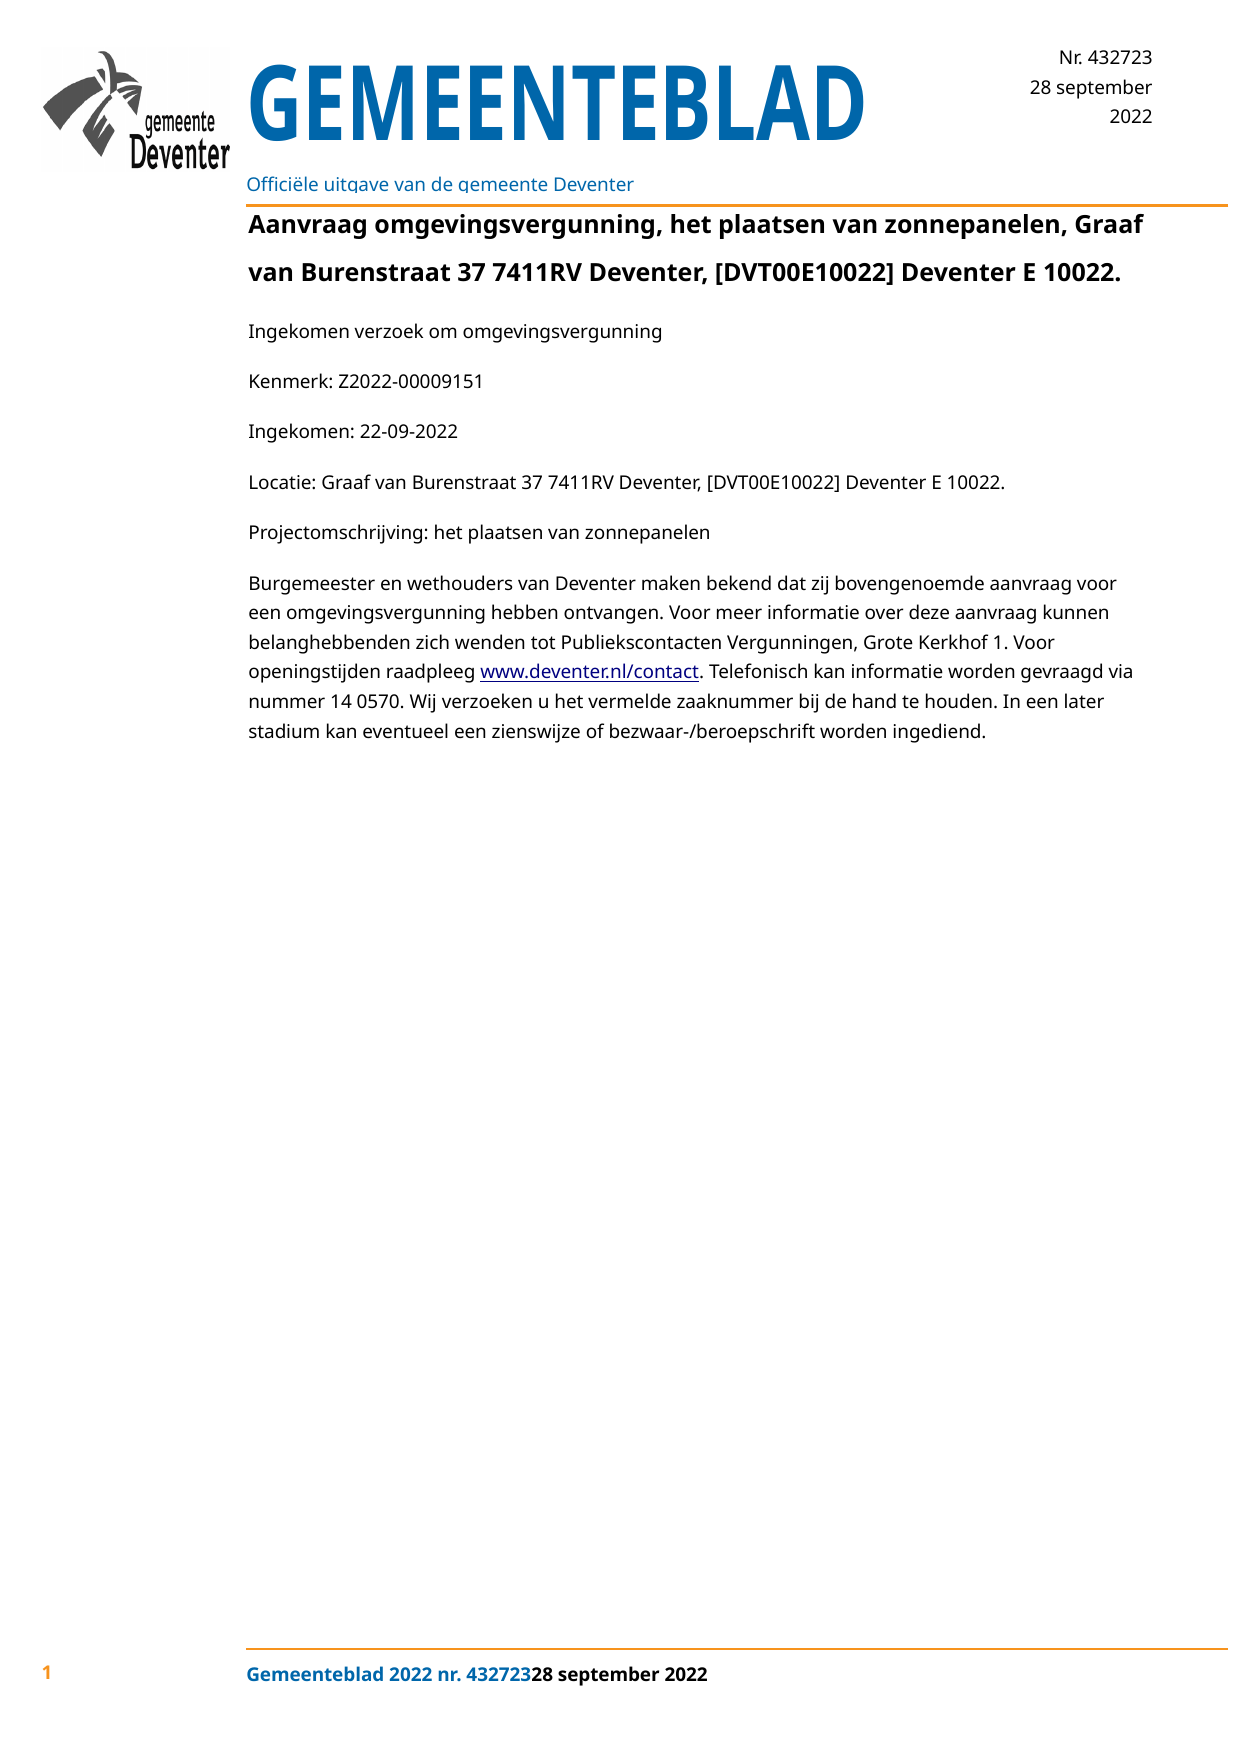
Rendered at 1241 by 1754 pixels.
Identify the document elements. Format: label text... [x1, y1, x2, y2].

text Ingekomen: 22-09-2022 [248, 419, 1152, 444]
picture [41, 47, 231, 172]
text Ingekomen verzoek om omgevingsvergunning [248, 318, 1152, 344]
text Burgemeester en wethouders van Deventer maken bekend dat zij bovengenoemde aanvraag voor een omgevingsvergunning hebben ontvangen. Voor meer informatie over deze aanvraag kunnen belanghebbenden zich wenden tot Publiekscontacten Vergunningen, Grote Kerkhof 1. Voor openingstijden raadpleeg www.deventer.nl/contact. Telefonisch kan informatie worden gevraagd via nummer 14 0570. Wij verzoeken u het vermelde zaaknummer bij de hand te houden. In een later stadium kan eventueel een zienswijze of bezwaar-/beroepschrift worden ingediend. [248, 570, 1152, 744]
text Locatie: Graaf van Burenstraat 37 7411RV Deventer, [DVT00E10022] Deventer E 10022. [248, 469, 1152, 495]
text Aanvraag omgevingsvergunning, het plaatsen van zonnepanelen, Graaf van Burenstraat 37 7411RV Deventer, [DVT00E10022] Deventer E 10022. [248, 207, 1152, 288]
text Projectomschrijving: het plaatsen van zonnepanelen [248, 519, 1152, 545]
text Kenmerk: Z2022-00009151 [248, 368, 1152, 394]
